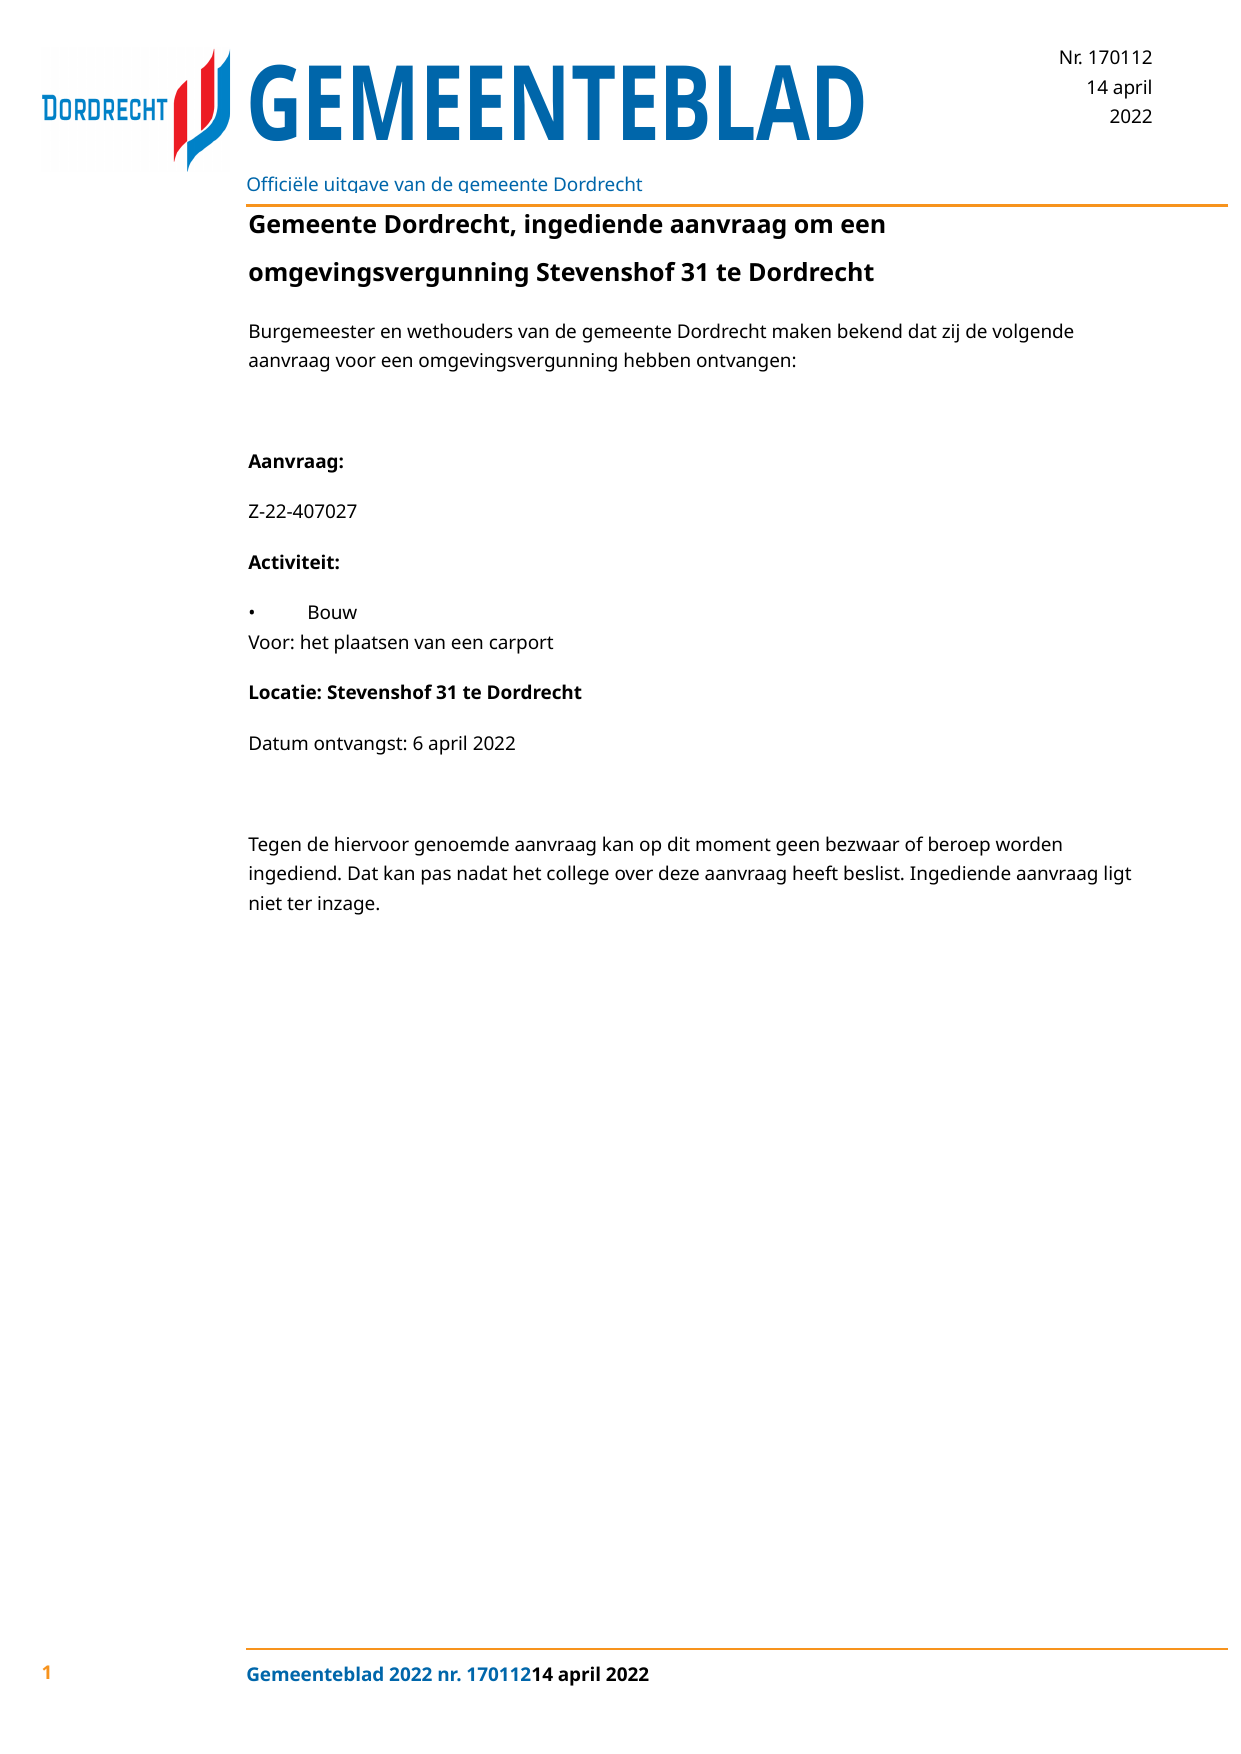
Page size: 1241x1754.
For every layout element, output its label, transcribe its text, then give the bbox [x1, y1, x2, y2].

text Aanvraag: [248, 448, 1152, 474]
text Locatie: Stevenshof 31 te Dordrecht [248, 679, 1152, 705]
picture [41, 47, 231, 172]
text Gemeente Dordrecht, ingediende aanvraag om een omgevingsvergunning Stevenshof 31 te Dordrecht [248, 207, 1152, 288]
text Datum ontvangst: 6 april 2022 [248, 730, 1152, 756]
list Bouw [248, 599, 1152, 625]
text Burgemeester en wethouders van de gemeente Dordrecht maken bekend dat zij de volgende aanvraag voor een omgevingsvergunning hebben ontvangen: [248, 318, 1152, 373]
text Z-22-407027 [248, 499, 1152, 524]
text Voor: het plaatsen van een carport [248, 629, 1152, 655]
text Tegen de hiervoor genoemde aanvraag kan op dit moment geen bezwaar of beroep worden ingediend. Dat kan pas nadat het college over deze aanvraag heeft beslist. Ingediende aanvraag ligt niet ter inzage. [248, 831, 1152, 916]
text Activiteit: [248, 549, 1152, 575]
